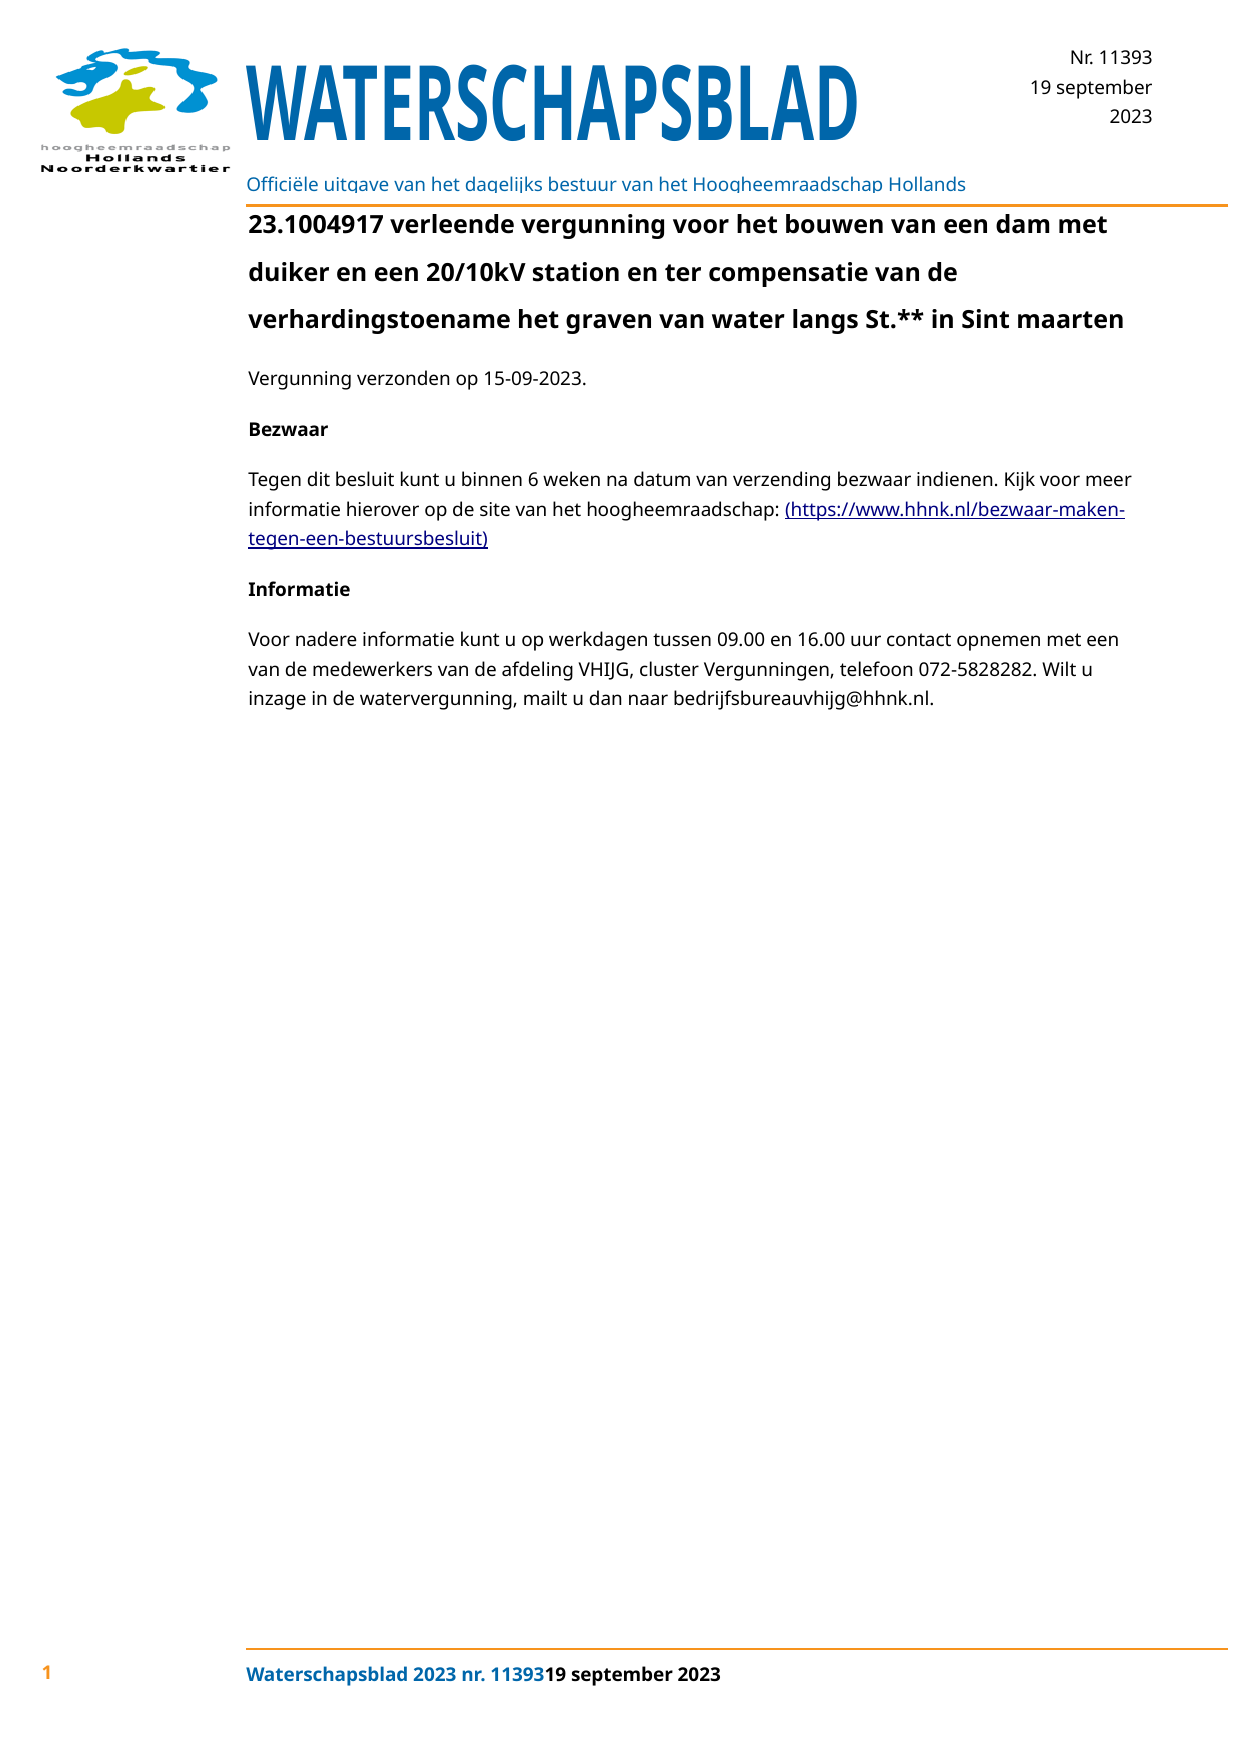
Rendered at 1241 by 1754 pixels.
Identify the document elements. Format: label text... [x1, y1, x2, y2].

text 23.1004917 verleende vergunning voor het bouwen van een dam met duiker en een 20/10kV station en ter compensatie van de verhardingstoename het graven van water langs St.** in Sint maarten [248, 207, 1152, 336]
text Voor nadere informatie kunt u op werkdagen tussen 09.00 en 16.00 uur contact opnemen met een van de medewerkers van de afdeling VHIJG, cluster Vergunningen, telefoon 072-5828282. Wilt u inzage in de watervergunning, mailt u dan naar bedrijfsbureauvhijg@hhnk.nl. [248, 626, 1152, 711]
text Bezwaar [248, 416, 1152, 442]
text Tegen dit besluit kunt u binnen 6 weken na datum van verzending bezwaar indienen. Kijk voor meer informatie hierover op de site van het hoogheemraadschap: (https://www.hhnk.nl/bezwaar-maken-tegen-een-bestuursbesluit) [248, 466, 1152, 551]
text Vergunning verzonden op 15-09-2023. [248, 366, 1152, 391]
text Informatie [248, 576, 1152, 602]
picture [41, 47, 231, 172]
